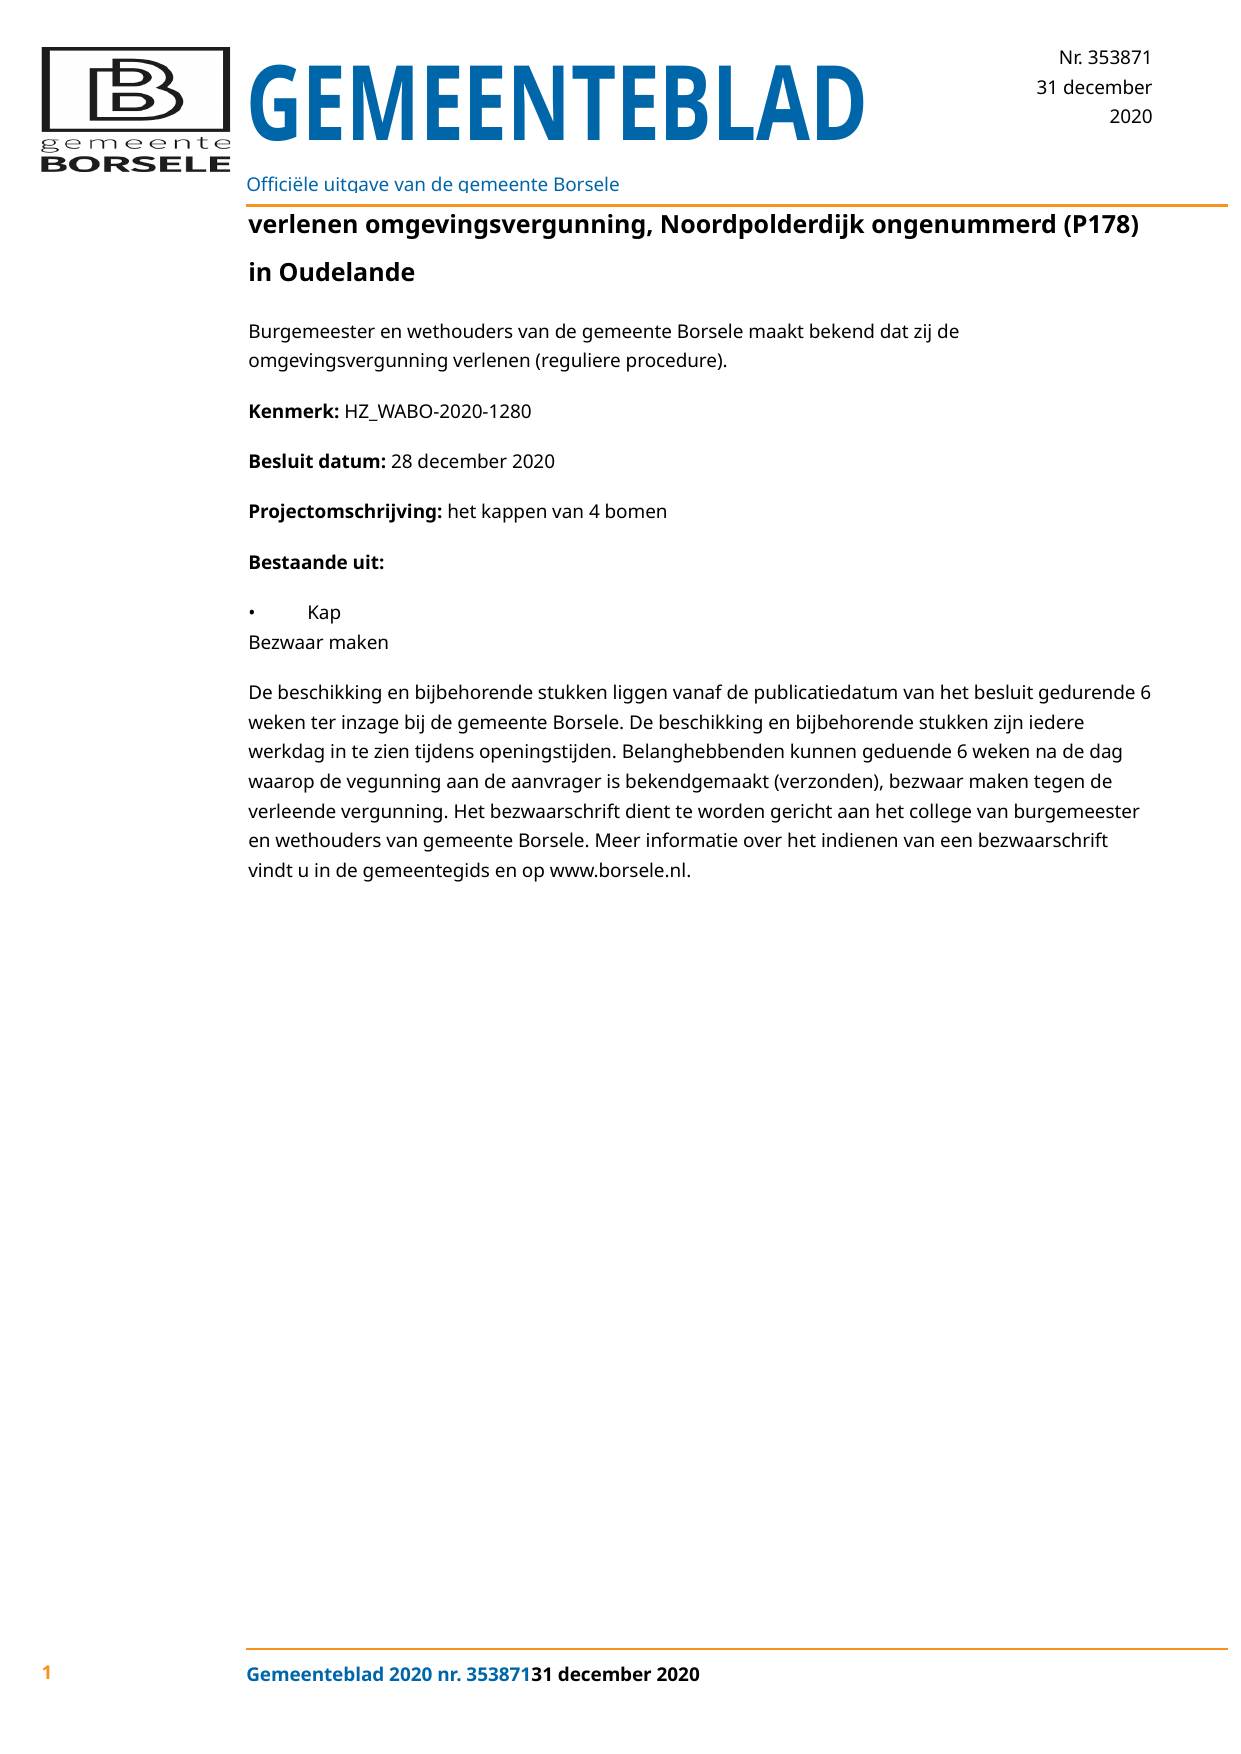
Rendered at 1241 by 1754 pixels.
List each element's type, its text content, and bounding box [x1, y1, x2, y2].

text Kenmerk: HZ_WABO-2020-1280 [248, 398, 1152, 424]
list Kap [248, 599, 1152, 625]
text Projectomschrijving: het kappen van 4 bomen [248, 499, 1152, 524]
text Besluit datum: 28 december 2020 [248, 448, 1152, 474]
picture [41, 47, 231, 172]
text De beschikking en bijbehorende stukken liggen vanaf de publicatiedatum van het besluit gedurende 6 weken ter inzage bij de gemeente Borsele. De beschikking en bijbehorende stukken zijn iedere werkdag in te zien tijdens openingstijden. Belanghebbenden kunnen geduende 6 weken na de dag waarop de vegunning aan de aanvrager is bekendgemaakt (verzonden), bezwaar maken tegen de verleende vergunning. Het bezwaarschrift dient te worden gericht aan het college van burgemeester en wethouders van gemeente Borsele. Meer informatie over het indienen van een bezwaarschrift vindt u in de gemeentegids en op www.borsele.nl. [248, 679, 1152, 883]
text verlenen omgevingsvergunning, Noordpolderdijk ongenummerd (P178) in Oudelande [248, 207, 1152, 288]
text Burgemeester en wethouders van de gemeente Borsele maakt bekend dat zij de omgevingsvergunning verlenen (reguliere procedure). [248, 318, 1152, 373]
text Bezwaar maken [248, 629, 1152, 655]
text Bestaande uit: [248, 549, 1152, 575]
